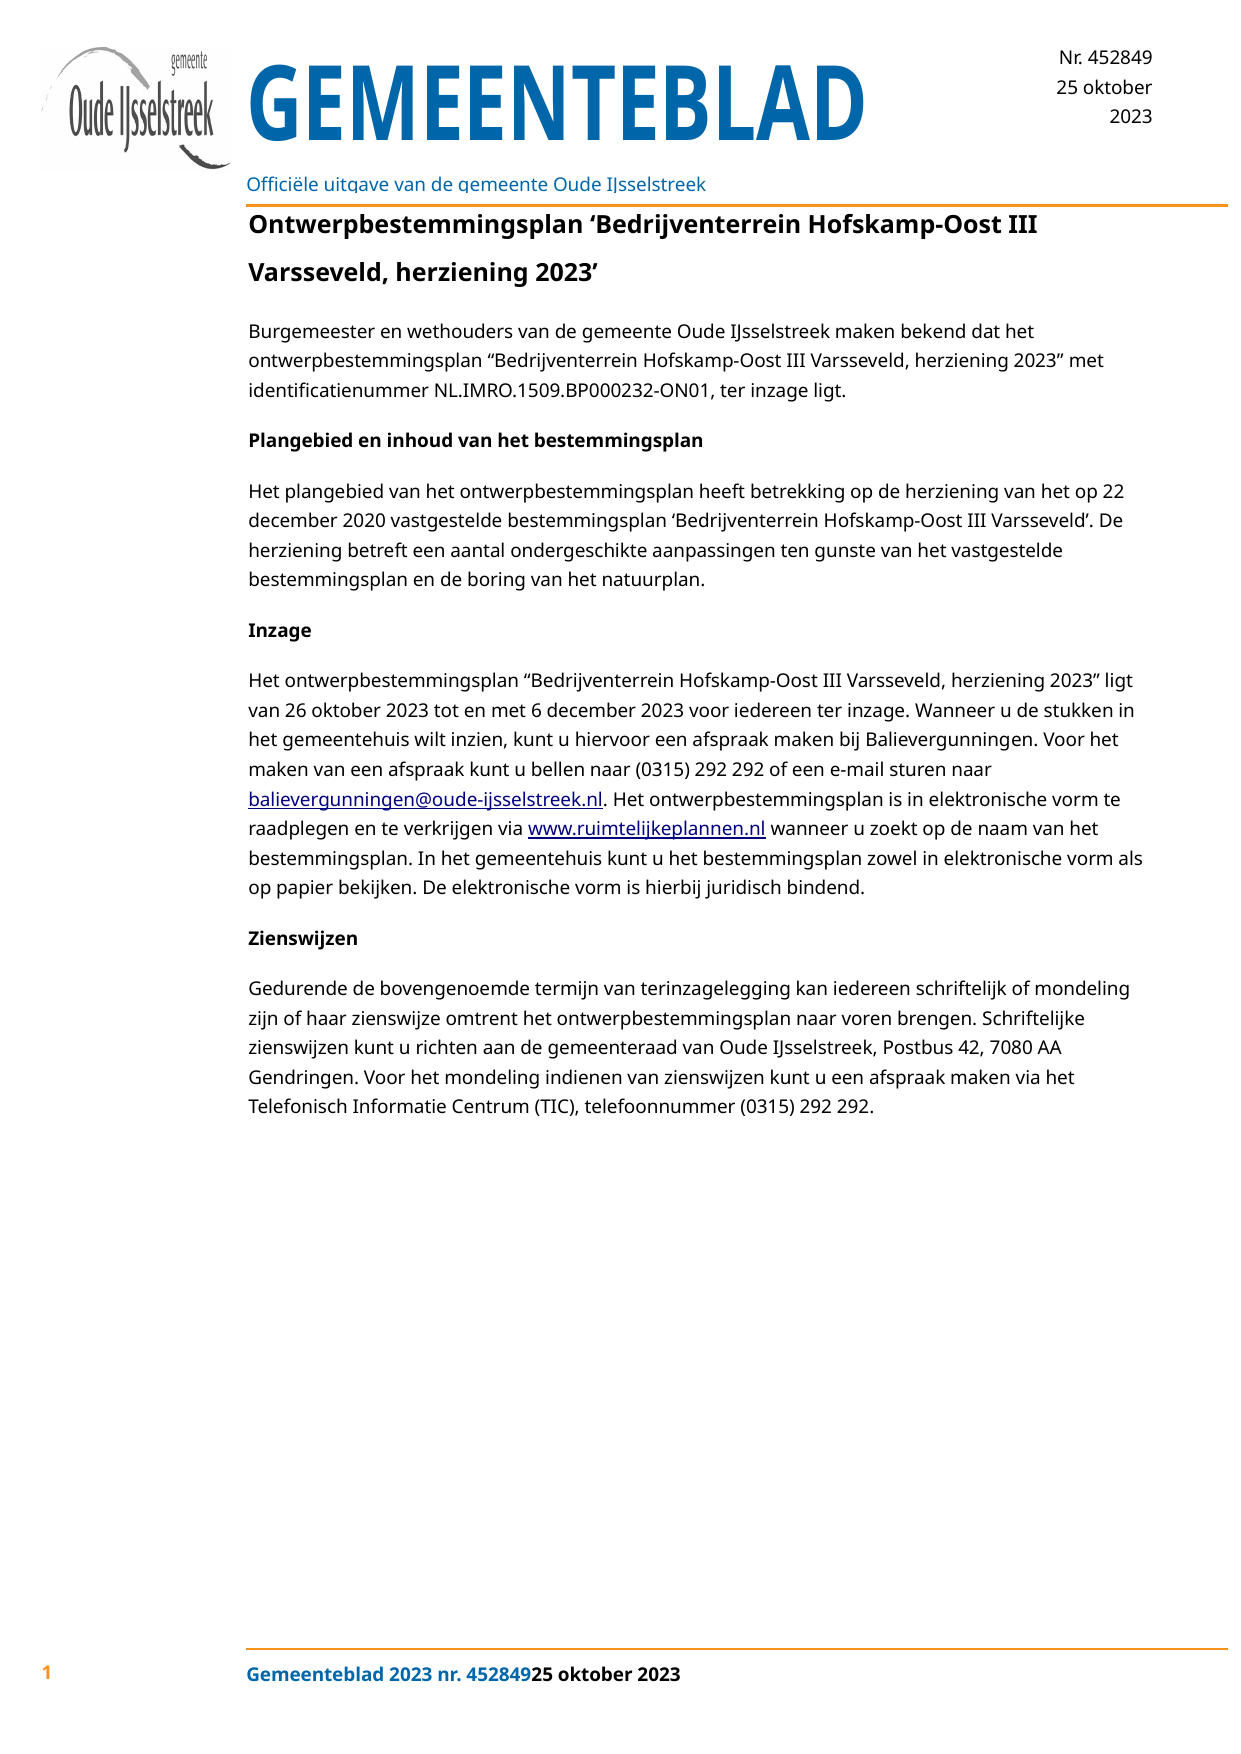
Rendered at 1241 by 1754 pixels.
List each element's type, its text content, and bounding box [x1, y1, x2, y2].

text Het ontwerpbestemmingsplan “Bedrijventerrein Hofskamp-Oost III Varsseveld, herziening 2023” ligt van 26 oktober 2023 tot en met 6 december 2023 voor iedereen ter inzage. Wanneer u de stukken in het gemeentehuis wilt inzien, kunt u hiervoor een afspraak maken bij Balievergunning­en. Voor het maken van een afspraak kunt u bellen naar (0315) 292 292 of een e-mail sturen naar balievergunningen@oude-ijsselstreek.nl. Het ontwerp­bestemmingsplan is in elektronische vorm te raadplegen en te verkrijgen via www.ruimtelijkeplannen.nl wanneer u zoekt op de naam van het bestemmingsplan. In het gemeentehuis kunt u het bestemmingsplan zowel in elektronische vorm als op papier bekijken. De elektronische vorm is hierbij juridisch bindend. [248, 667, 1152, 900]
text Ontwerpbestemmingsplan ‘Bedrijventerrein Hofskamp-Oost III Varsseveld, herziening 2023’ [248, 207, 1152, 288]
text Plangebied en inhoud van het bestemmingsplan [248, 427, 1152, 453]
text Het plangebied van het ontwerpbestemmingsplan heeft betrekking op de herziening van het op 22 december 2020 vastgestelde bestemmingsplan ‘Bedrijventerrein Hofskamp-Oost III Varsseveld’. De herziening betreft een aantal ondergeschikte aanpassingen ten gunste van het vastgestelde bestemmingsplan en de boring van het natuurplan. [248, 478, 1152, 592]
text Burgemeester en wethouders van de gemeente Oude IJsselstreek maken bekend dat het ontwerpbestemmingsplan “Bedrijventerrein Hofskamp-Oost III Varsseveld, herziening 2023” met identificatienummer NL.IMRO.1509.BP000232-ON01, ter inzage ligt. [248, 318, 1152, 403]
picture [41, 47, 231, 172]
text Gedurende de bovengenoemde termijn van terinzagelegging kan iedereen schriftelijk of mondeling zijn of haar zienswijze omtrent het ontwerpbestemmingsplan naar voren brengen. Schriftelijke zienswijzen kunt u richten aan de gemeenteraad van Oude IJsselstreek, Postbus 42, 7080 AA Gendringen. Voor het mondeling indienen van zienswijzen kunt u een afspraak maken via het Telefonisch Informatie Centrum (TIC), telefoonnummer (0315) 292 292. [248, 975, 1152, 1119]
text Zienswijzen [248, 925, 1152, 951]
text Inzage [248, 617, 1152, 643]
